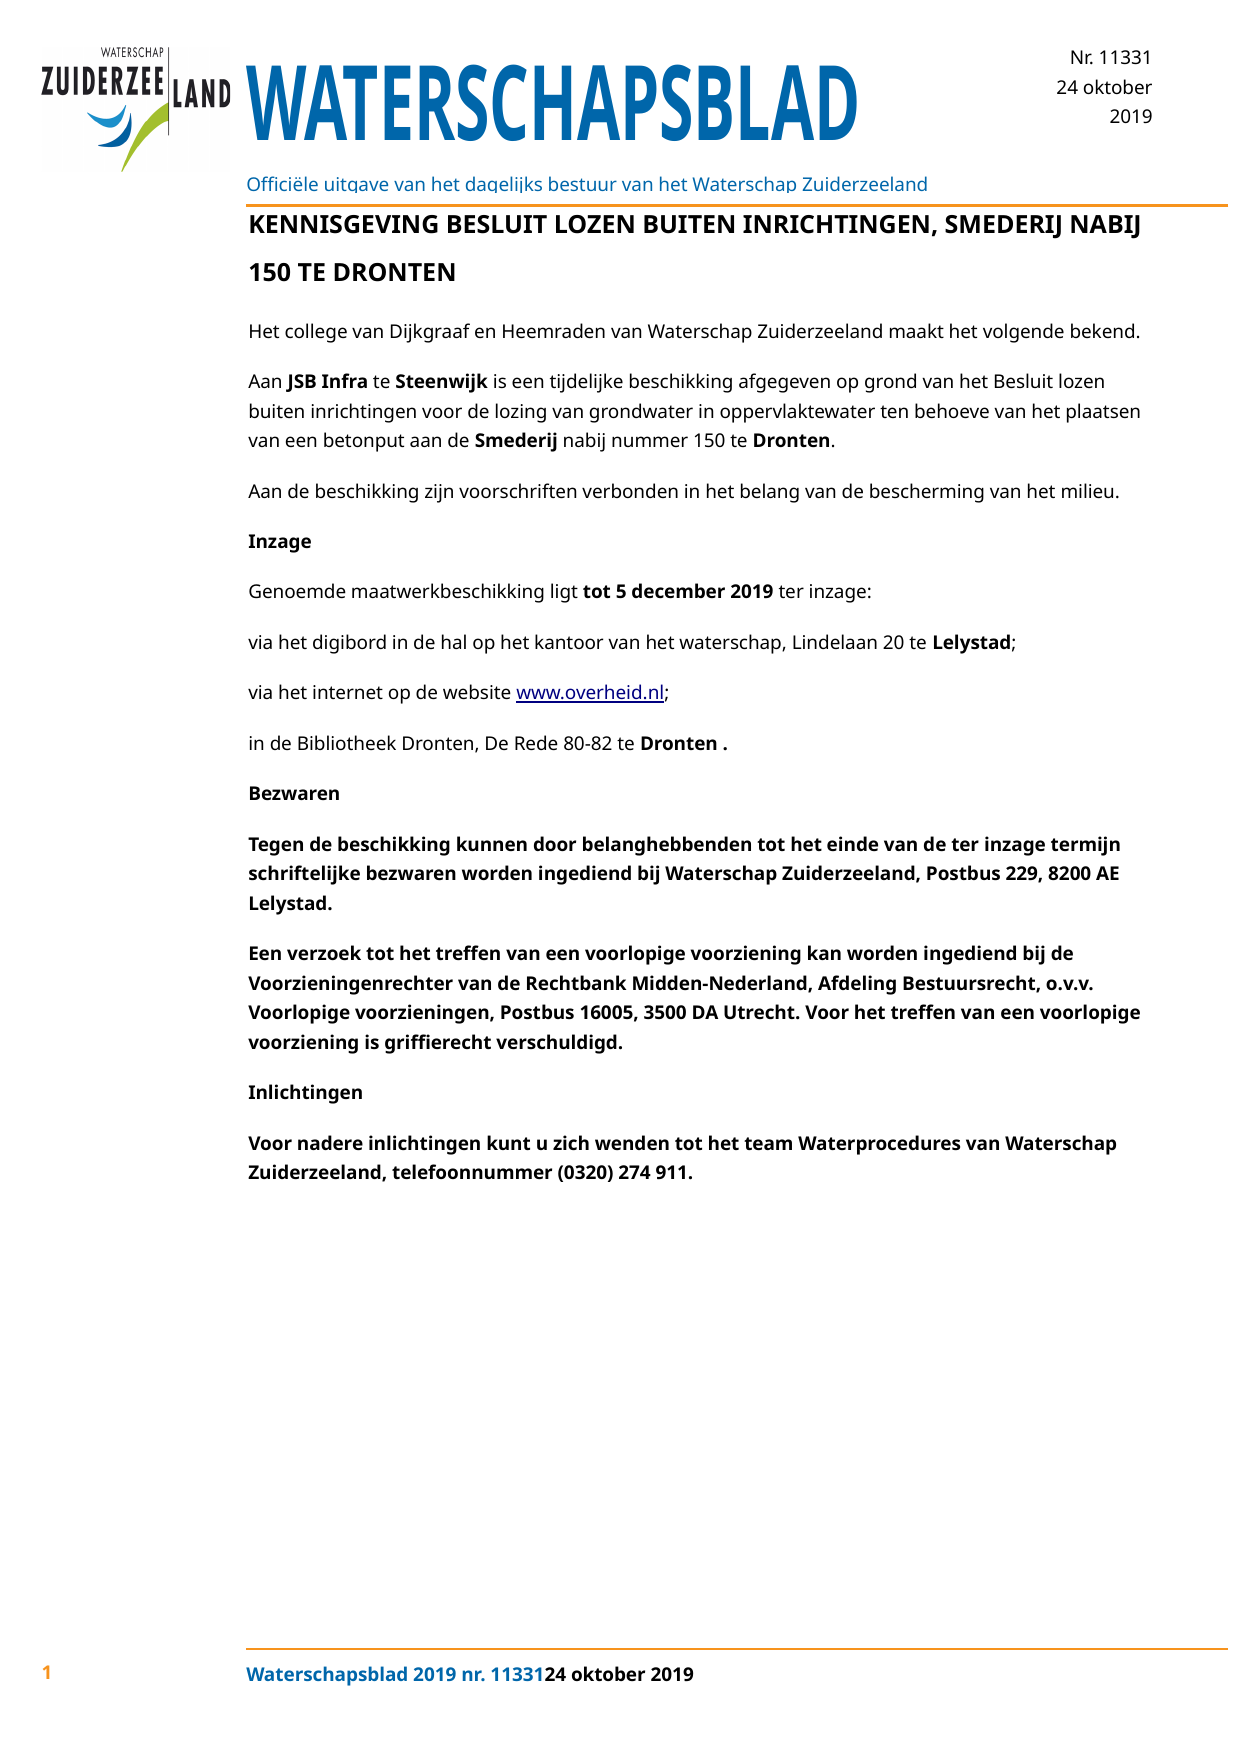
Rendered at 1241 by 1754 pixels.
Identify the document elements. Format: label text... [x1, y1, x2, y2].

text Genoemde maatwerkbeschikking ligt tot 5 december 2019 ter inzage: [248, 579, 1152, 604]
picture [41, 47, 231, 172]
text Voor nadere inlichtingen kunt u zich wenden tot het team Waterprocedures van Waterschap Zuiderzeeland, telefoonnummer (0320) 274 911. [248, 1130, 1152, 1185]
text KENNISGEVING BESLUIT LOZEN BUITEN INRICHTINGEN, SMEDERIJ NABIJ 150 TE DRONTEN [248, 207, 1152, 288]
text Inzage [248, 528, 1152, 554]
text Aan de beschikking zijn voorschriften verbonden in het belang van de bescherming van het milieu. [248, 478, 1152, 504]
text via het internet op de website www.overheid.nl; [248, 679, 1152, 705]
text Een verzoek tot het treffen van een voorlopige voorziening kan worden ingediend bij de Voorzieningenrechter van de Rechtbank Midden-Nederland, Afdeling Bestuursrecht, o.v.v. Voorlopige voorzieningen, Postbus 16005, 3500 DA Utrecht. Voor het treffen van een voorlopige voorziening is griffierecht verschuldigd. [248, 940, 1152, 1055]
text Het college van Dijkgraaf en Heemraden van Waterschap Zuiderzeeland maakt het volgende bekend. [248, 318, 1152, 344]
text in de Bibliotheek Dronten, De Rede 80-82 te Dronten . [248, 730, 1152, 756]
text Inlichtingen [248, 1079, 1152, 1105]
text via het digibord in de hal op het kantoor van het waterschap, Lindelaan 20 te Lelystad; [248, 629, 1152, 655]
text Bezwaren [248, 780, 1152, 806]
text Tegen de beschikking kunnen door belanghebbenden tot het einde van de ter inzage termijn schriftelijke bezwaren worden ingediend bij Waterschap Zuiderzeeland, Postbus 229, 8200 AE Lelystad. [248, 831, 1152, 916]
text Aan JSB Infra te Steenwijk is een tijdelijke beschikking afgegeven op grond van het Besluit lozen buiten inrichtingen voor de lozing van grondwater in oppervlaktewater ten behoeve van het plaatsen van een betonput aan de Smederij nabij nummer 150 te Dronten. [248, 368, 1152, 453]
